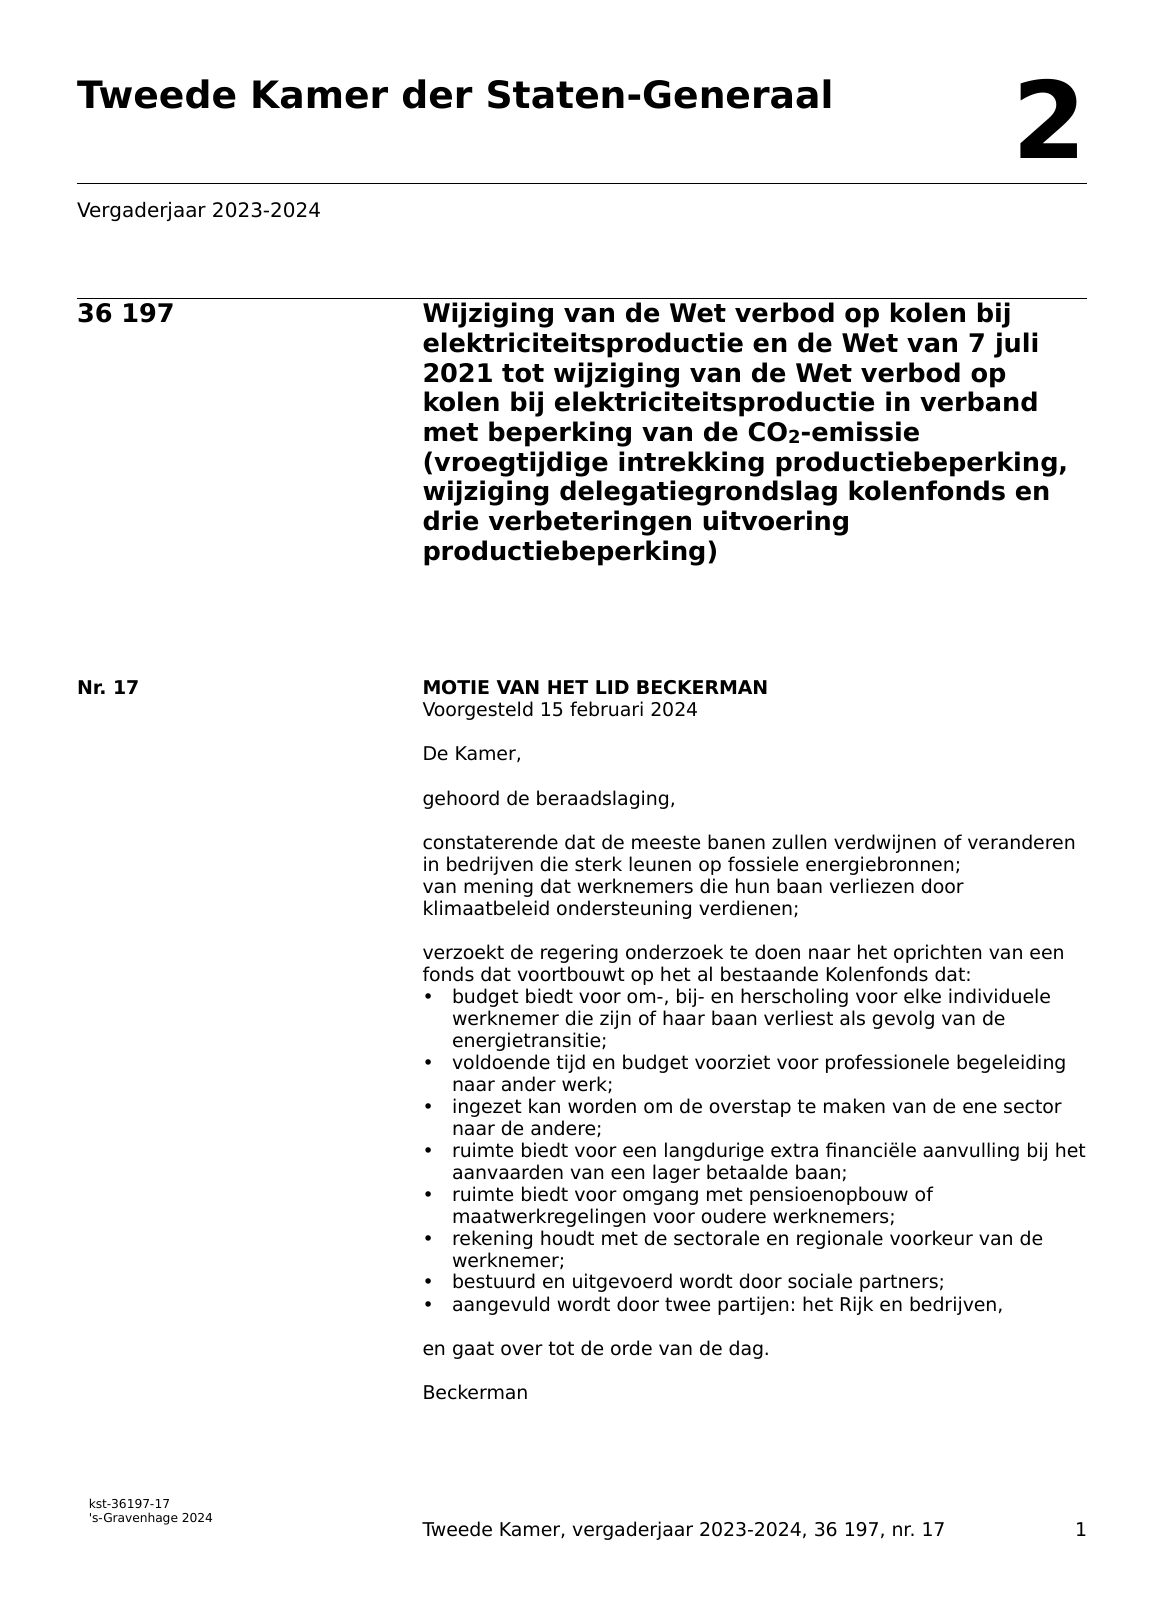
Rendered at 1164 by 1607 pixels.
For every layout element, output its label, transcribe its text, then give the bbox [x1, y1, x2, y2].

subtitle Nr. 17 MOTIE VAN HET LID BECKERMAN [77, 677, 1087, 699]
text • aangevuld wordt door twee partijen: het Rijk en bedrijven, [422, 1293, 1087, 1315]
subtitle 36 197 Wijziging van de Wet verbod op kolen bij elektriciteitsproductie en de Wet van 7 juli 2021 tot wijziging van de Wet verbod op kolen bij elektriciteitsproductie in verband met beperking van de CO2-emissie (vroegtijdige intrekking productiebeperking, wijziging delegatiegrondslag kolenfonds en drie verbeteringen uitvoering productiebeperking) [77, 299, 1087, 566]
table_cell Vergaderjaar 2023-2024 [77, 184, 1087, 298]
text • budget biedt voor om-, bij- en herscholing voor elke individuele werknemer die zijn of haar baan verliest als gevolg van de energietransitie; [422, 986, 1087, 1052]
text • ruimte biedt voor omgang met pensioenopbouw of maatwerkregelingen voor oudere werknemers; [422, 1183, 1087, 1227]
text kst-36197-17 [88, 1497, 323, 1511]
text • ingezet kan worden om de overstap te maken van de ene sector naar de andere; [422, 1096, 1087, 1139]
table_header 2 [886, 59, 1087, 183]
text • bestuurd en uitgevoerd wordt door sociale partners; [422, 1271, 1087, 1293]
text • ruimte biedt voor een langdurige extra financiële aanvulling bij het aanvaarden van een lager betaalde baan; [422, 1139, 1087, 1183]
text verzoekt de regering onderzoek te doen naar het oprichten van een fonds dat voortbouwt op het al bestaande Kolenfonds dat: [422, 942, 1087, 986]
text • rekening houdt met de sectorale en regionale voorkeur van de werknemer; [422, 1227, 1087, 1271]
text 's-Gravenhage 2024 [88, 1511, 323, 1525]
text Voorgesteld 15 februari 2024 [422, 699, 1087, 721]
text van mening dat werknemers die hun baan verliezen door klimaatbeleid ondersteuning verdienen; [422, 876, 1087, 919]
text constaterende dat de meeste banen zullen verdwijnen of veranderen in bedrijven die sterk leunen op fossiele energiebronnen; [422, 832, 1087, 876]
table_header Tweede Kamer der Staten-Generaal [77, 59, 886, 183]
text gehoord de beraadslaging, [422, 787, 1087, 809]
text en gaat over tot de orde van de dag. [422, 1338, 1087, 1359]
text Beckerman [422, 1382, 1087, 1404]
text • voldoende tijd en budget voorziet voor professionele begeleiding naar ander werk; [422, 1052, 1087, 1096]
text De Kamer, [422, 743, 1087, 765]
